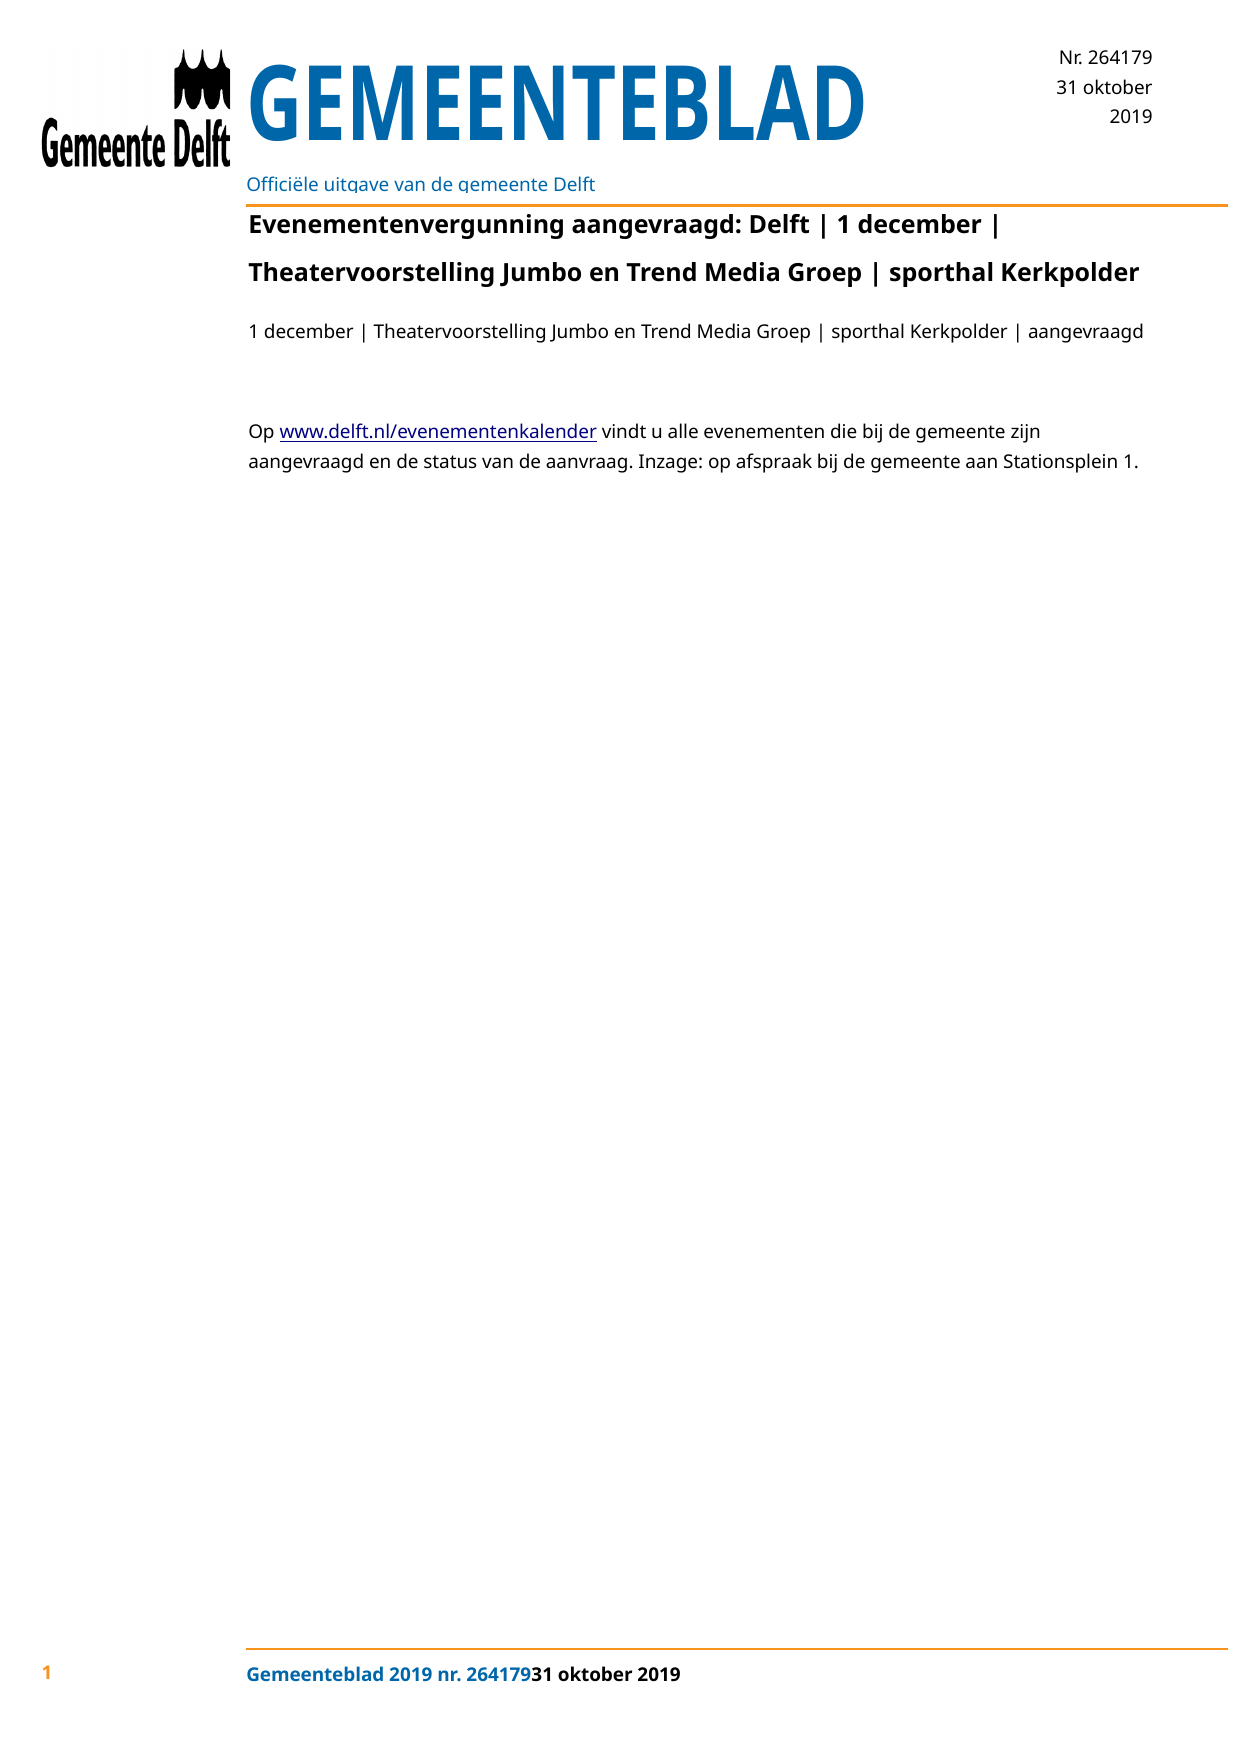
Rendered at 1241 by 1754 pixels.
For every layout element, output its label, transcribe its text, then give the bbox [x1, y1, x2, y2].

picture [41, 47, 231, 172]
text 1 december | Theatervoorstelling Jumbo en Trend Media Groep | sporthal Kerkpolder | aangevraagd [248, 318, 1152, 344]
text Op www.delft.nl/evenementenkalender vindt u alle evenementen die bij de gemeente zijn aangevraagd en de status van de aanvraag. Inzage: op afspraak bij de gemeente aan Stationsplein 1. [248, 419, 1152, 474]
text Evenementenvergunning aangevraagd: Delft | 1 december | Theatervoorstelling Jumbo en Trend Media Groep | sporthal Kerkpolder [248, 207, 1152, 288]
